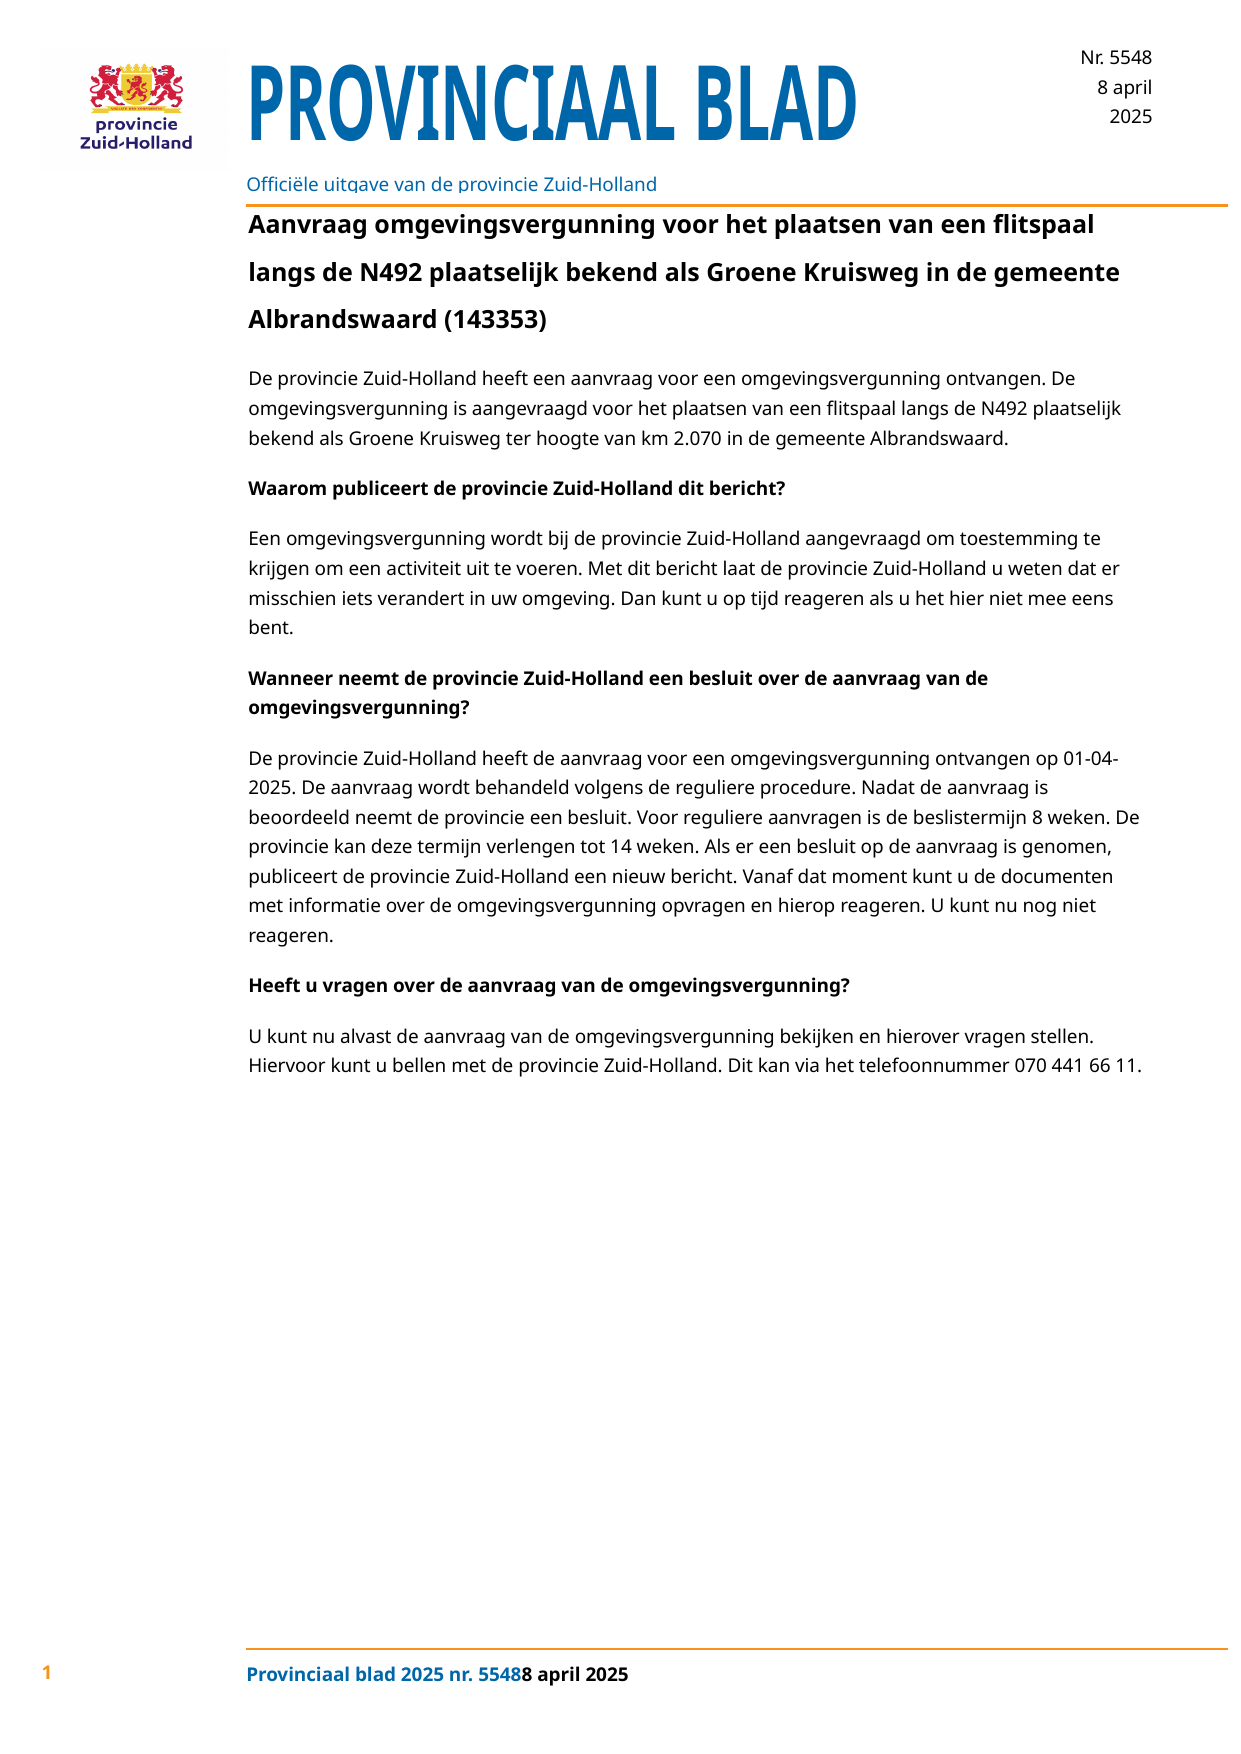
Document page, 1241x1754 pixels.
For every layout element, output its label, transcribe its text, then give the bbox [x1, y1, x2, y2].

picture [41, 47, 231, 172]
text Aanvraag omgevingsvergunning voor het plaatsen van een flitspaal langs de N492 plaatselijk bekend als Groene Kruisweg in de gemeente Albrandswaard (143353) [248, 207, 1152, 336]
text Wanneer neemt de provincie Zuid-Holland een besluit over de aanvraag van de omgevingsvergunning? [248, 665, 1152, 720]
text Een omgevingsvergunning wordt bij de provincie Zuid-Holland aangevraagd om toestemming te krijgen om een activiteit uit te voeren. Met dit bericht laat de provincie Zuid-Holland u weten dat er misschien iets verandert in uw omgeving. Dan kunt u op tijd reageren als u het hier niet mee eens bent. [248, 526, 1152, 640]
text De provincie Zuid-Holland heeft de aanvraag voor een omgevingsvergunning ontvangen op 01-04-2025. De aanvraag wordt behandeld volgens de reguliere procedure. Nadat de aanvraag is beoordeeld neemt de provincie een besluit. Voor reguliere aanvragen is de beslistermijn 8 weken. De provincie kan deze termijn verlengen tot 14 weken. Als er een besluit op de aanvraag is genomen, publiceert de provincie Zuid-Holland een nieuw bericht. Vanaf dat moment kunt u de documenten met informatie over de omgevingsvergunning opvragen en hierop reageren. U kunt nu nog niet reageren. [248, 745, 1152, 948]
text Waarom publiceert de provincie Zuid-Holland dit bericht? [248, 475, 1152, 501]
text De provincie Zuid-Holland heeft een aanvraag voor een omgevingsvergunning ontvangen. De omgevingsvergunning is aangevraagd voor het plaatsen van een flitspaal langs de N492 plaatselijk bekend als Groene Kruisweg ter hoogte van km 2.070 in de gemeente Albrandswaard. [248, 366, 1152, 450]
text Heeft u vragen over de aanvraag van de omgevingsvergunning? [248, 973, 1152, 998]
text U kunt nu alvast de aanvraag van de omgevingsvergunning bekijken en hierover vragen stellen. Hiervoor kunt u bellen met de provincie Zuid-Holland. Dit kan via het telefoonnummer 070 441 66 11. [248, 1023, 1152, 1078]
